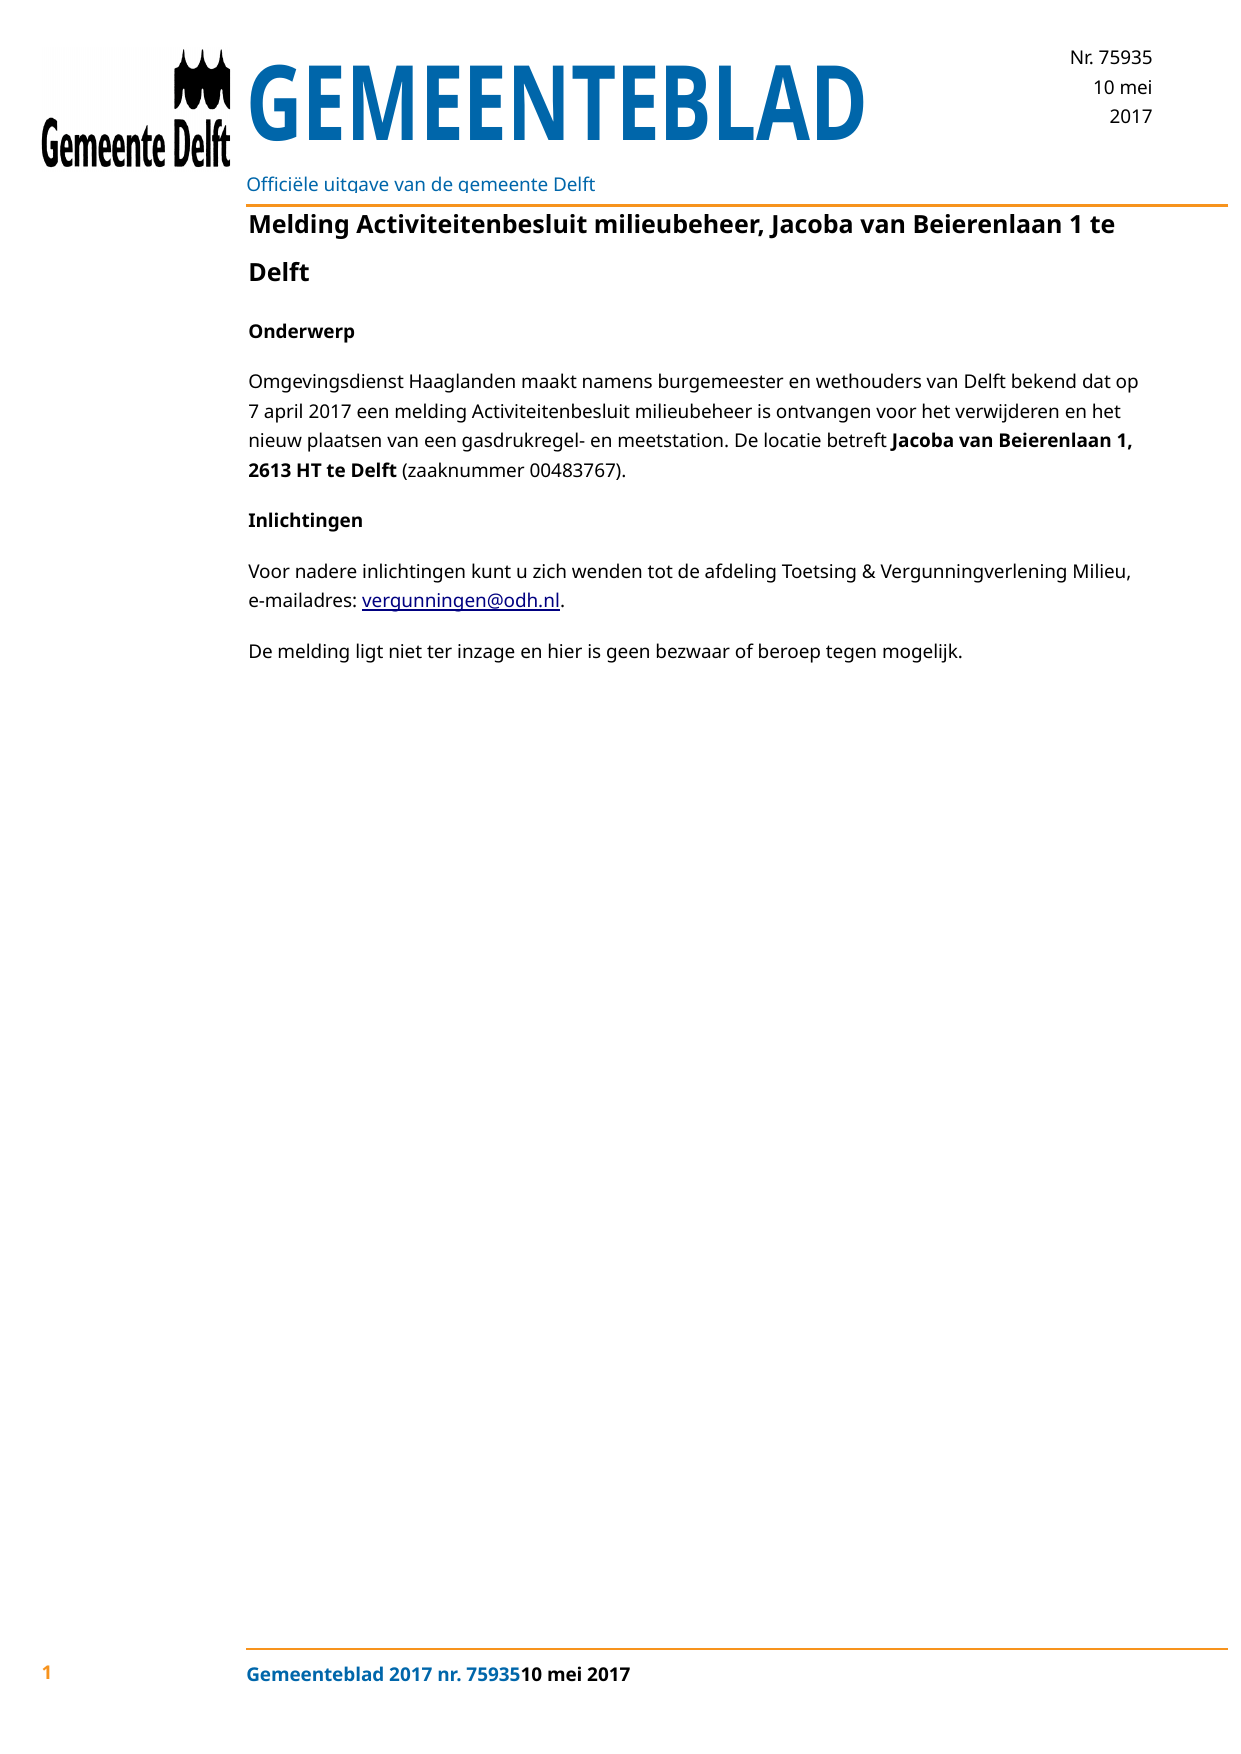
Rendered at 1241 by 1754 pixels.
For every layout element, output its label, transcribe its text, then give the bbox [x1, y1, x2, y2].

text Inlichtingen [248, 507, 1152, 533]
text Voor nadere inlichtingen kunt u zich wenden tot de afdeling Toetsing & Vergunningverlening Milieu, e-mailadres: vergunningen@odh.nl. [248, 558, 1152, 613]
text Omgevingsdienst Haaglanden maakt namens burgemeester en wethouders van Delft bekend dat op 7 april 2017 een melding Activiteitenbesluit milieubeheer is ontvangen voor het verwijderen en het nieuw plaatsen van een gasdrukregel- en meetstation. De locatie betreft Jacoba van Beierenlaan 1, 2613 HT te Delft (zaaknummer 00483767). [248, 368, 1152, 483]
picture [41, 47, 231, 172]
text De melding ligt niet ter inzage en hier is geen bezwaar of beroep tegen mogelijk. [248, 638, 1152, 664]
text Onderwerp [248, 318, 1152, 344]
text Melding Activiteitenbesluit milieubeheer, Jacoba van Beierenlaan 1 te Delft [248, 207, 1152, 288]
